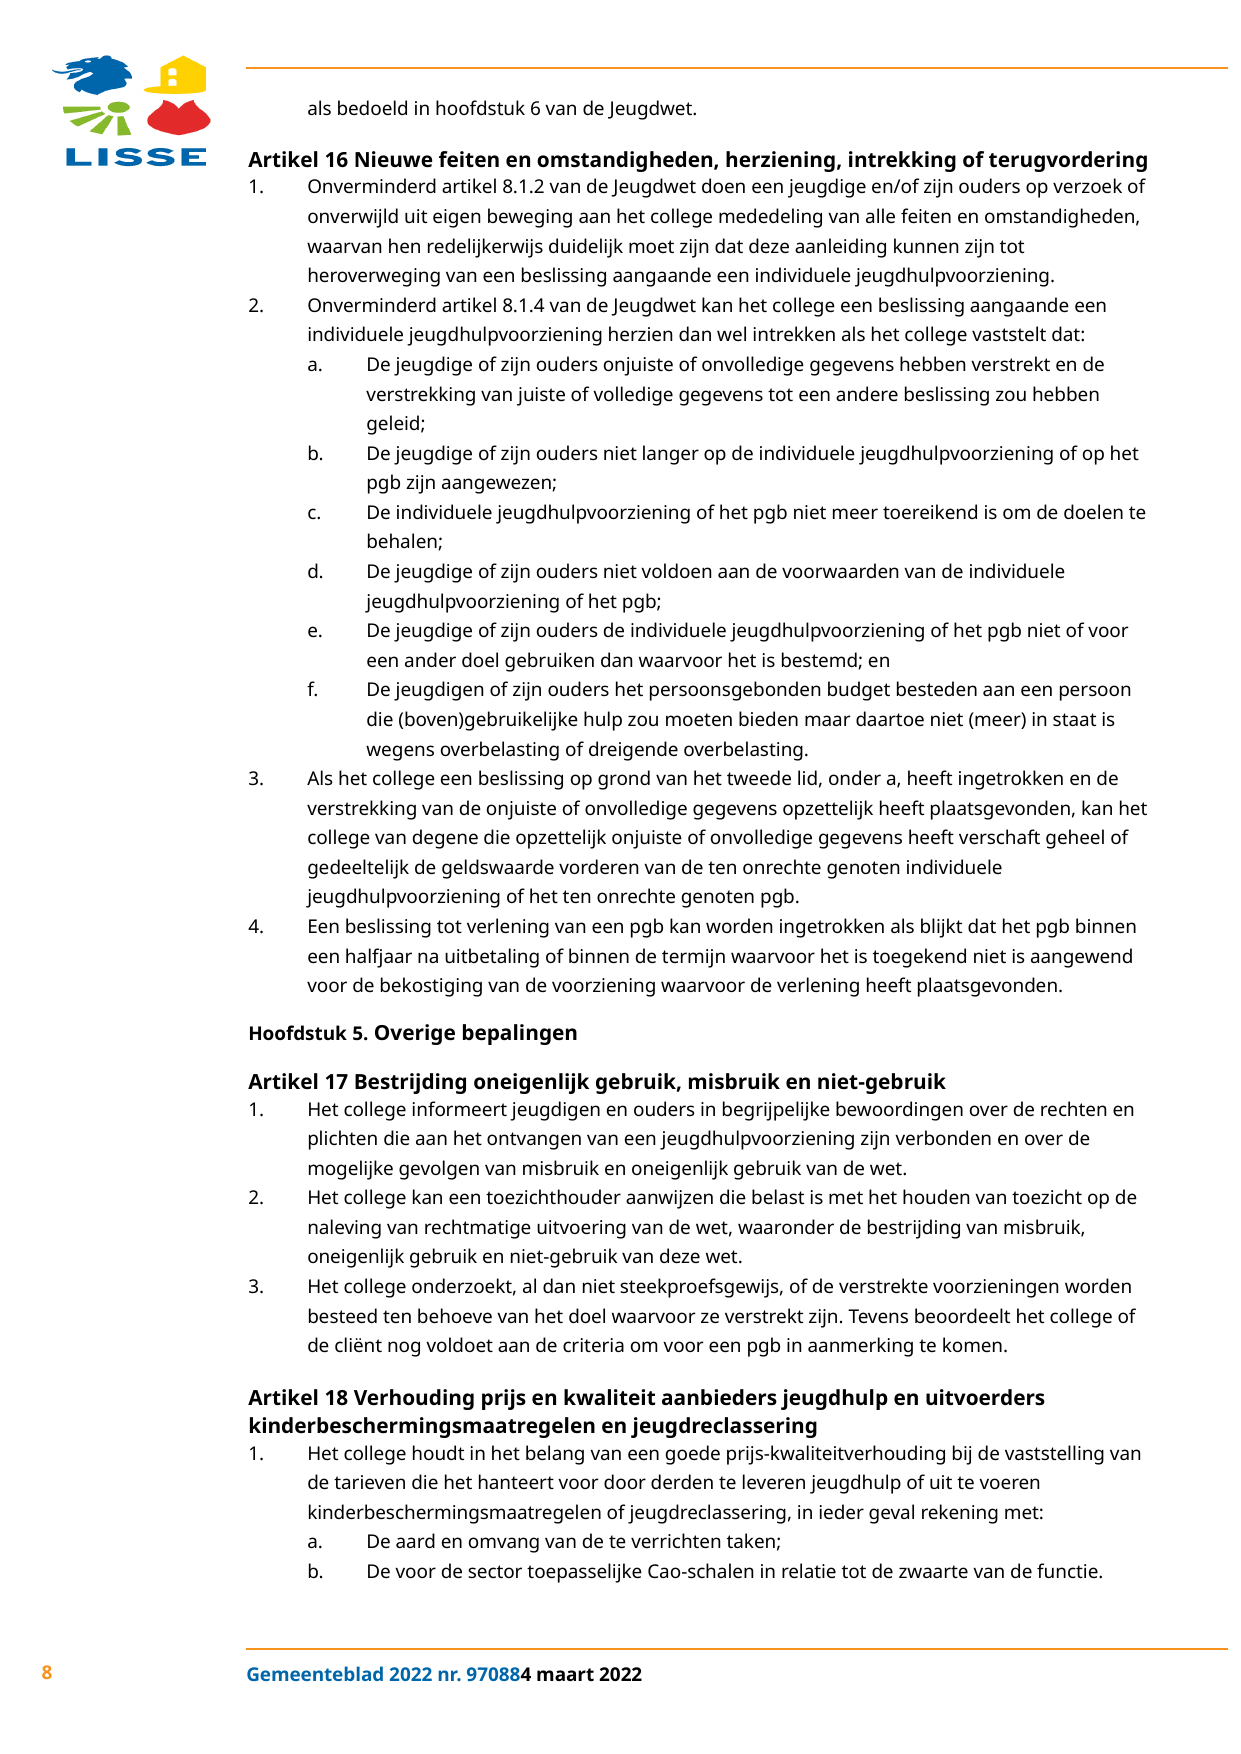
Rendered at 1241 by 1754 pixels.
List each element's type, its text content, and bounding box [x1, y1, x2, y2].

list Onverminderd artikel 8.1.4 van de Jeugdwet kan het college een beslissing aangaande een individuele jeugdhulpvoorziening herzien dan wel intrekken als het college vaststelt dat: [248, 292, 1152, 347]
list Het college kan een toezichthouder aanwijzen die belast is met het houden van toezicht op de naleving van rechtmatige uitvoering van de wet, waaronder de bestrijding van misbruik, oneigenlijk gebruik en niet-gebruik van deze wet. [248, 1184, 1152, 1269]
list De jeugdige of zijn ouders niet langer op de individuele jeugdhulpvoorziening of op het pgb zijn aangewezen; [307, 440, 1152, 495]
list De aard en omvang van de te verrichten taken; [307, 1528, 1152, 1554]
picture [41, 47, 231, 172]
list De jeugdige of zijn ouders niet voldoen aan de voorwaarden van de individuele jeugdhulpvoorziening of het pgb; [307, 558, 1152, 613]
list De voor de sector toepasselijke Cao-schalen in relatie tot de zwaarte van de functie. [307, 1558, 1152, 1584]
text Artikel 16 Nieuwe feiten en omstandigheden, herziening, intrekking of terugvordering [248, 145, 1152, 174]
text Artikel 18 Verhouding prijs en kwaliteit aanbieders jeugdhulp en uitvoerders kinderbeschermingsmaatregelen en jeugdreclassering [248, 1383, 1152, 1440]
list Het college informeert jeugdigen en ouders in begrijpelijke bewoordingen over de rechten en plichten die aan het ontvangen van een jeugdhulpvoorziening zijn verbonden en over de mogelijke gevolgen van misbruik en oneigenlijk gebruik van de wet. [248, 1096, 1152, 1181]
list Een beslissing tot verlening van een pgb kan worden ingetrokken als blijkt dat het pgb binnen een halfjaar na uitbetaling of binnen de termijn waarvoor het is toegekend niet is aangewend voor de bekostiging van de voorziening waarvoor de verlening heeft plaatsgevonden. [248, 913, 1152, 998]
list De jeugdige of zijn ouders onjuiste of onvolledige gegevens hebben verstrekt en de verstrekking van juiste of volledige gegevens tot een andere beslissing zou hebben geleid; [307, 351, 1152, 436]
list Het college onderzoekt, al dan niet steekproefsgewijs, of de verstrekte voorzieningen worden besteed ten behoeve van het doel waarvoor ze verstrekt zijn. Tevens beoordeelt het college of de cliënt nog voldoet aan de criteria om voor een pgb in aanmerking te komen. [248, 1273, 1152, 1358]
text Hoofdstuk 5. Overige bepalingen [248, 1018, 1152, 1046]
list Onverminderd artikel 8.1.2 van de Jeugdwet doen een jeugdige en/of zijn ouders op verzoek of onverwijld uit eigen beweging aan het college mededeling van alle feiten en omstandigheden, waarvan hen redelijkerwijs duidelijk moet zijn dat deze aanleiding kunnen zijn tot heroverweging van een beslissing aangaande een individuele jeugdhulpvoorziening. [248, 174, 1152, 288]
list Het college houdt in het belang van een goede prijs-kwaliteitverhouding bij de vaststelling van de tarieven die het hanteert voor door derden te leveren jeugdhulp of uit te voeren kinderbeschermingsmaatregelen of jeugdreclassering, in ieder geval rekening met: [248, 1440, 1152, 1524]
list De individuele jeugdhulpvoorziening of het pgb niet meer toereikend is om de doelen te behalen; [307, 499, 1152, 554]
list Als het college een beslissing op grond van het tweede lid, onder a, heeft ingetrokken en de verstrekking van de onjuiste of onvolledige gegevens opzettelijk heeft plaatsgevonden, kan het college van degene die opzettelijk onjuiste of onvolledige gegevens heeft verschaft geheel of gedeeltelijk de geldswaarde vorderen van de ten onrechte genoten individuele jeugdhulpvoorziening of het ten onrechte genoten pgb. [248, 765, 1152, 909]
list als bedoeld in hoofdstuk 6 van de Jeugdwet. [248, 95, 1152, 121]
list De jeugdige of zijn ouders de individuele jeugdhulpvoorziening of het pgb niet of voor een ander doel gebruiken dan waarvoor het is bestemd; en [307, 617, 1152, 673]
text Artikel 17 Bestrijding oneigenlijk gebruik, misbruik en niet-gebruik [248, 1067, 1152, 1096]
list De jeugdigen of zijn ouders het persoonsgebonden budget besteden aan een persoon die (boven)gebruikelijke hulp zou moeten bieden maar daartoe niet (meer) in staat is wegens overbelasting of dreigende overbelasting. [307, 677, 1152, 761]
